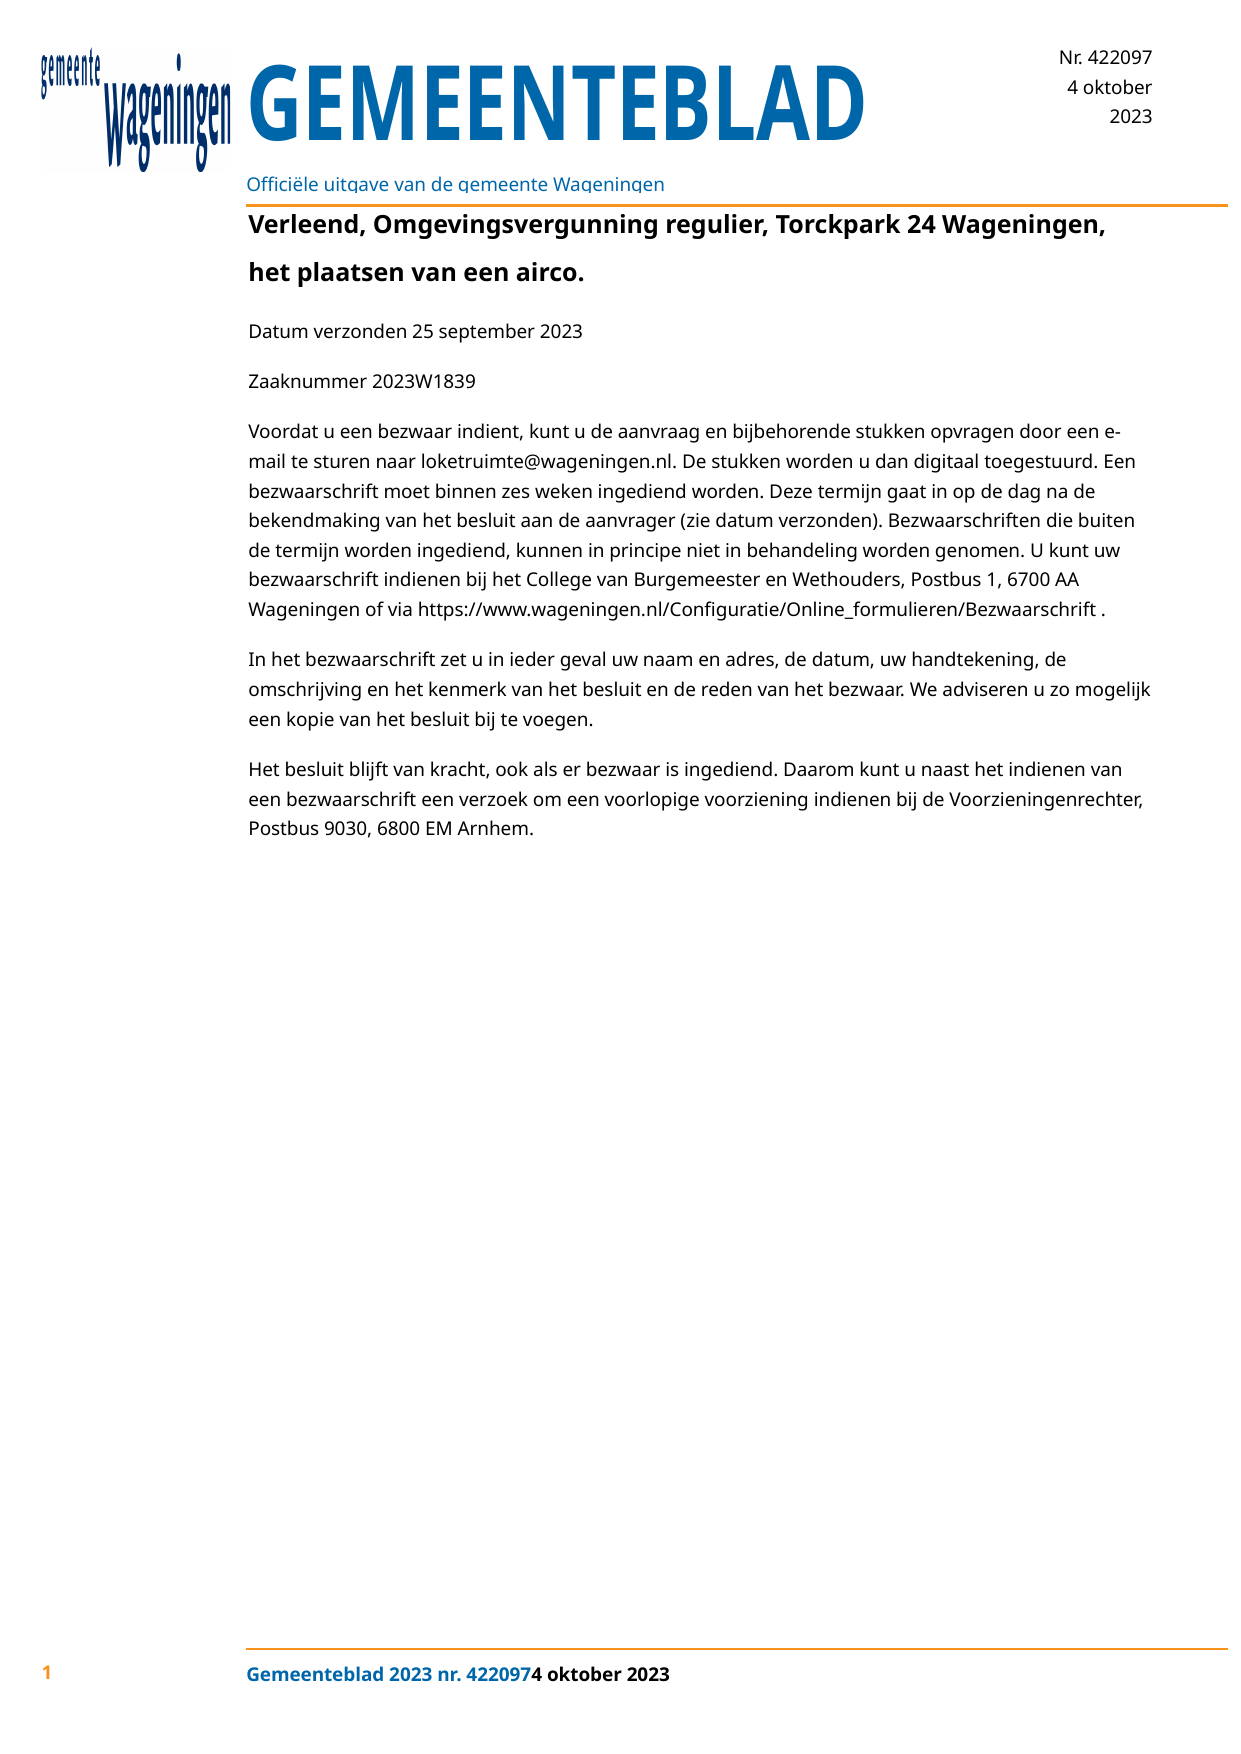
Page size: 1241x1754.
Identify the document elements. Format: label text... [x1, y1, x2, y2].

picture [41, 47, 231, 172]
text Het besluit blijft van kracht, ook als er bezwaar is ingediend. Daarom kunt u naast het indienen van een bezwaarschrift een verzoek om een voorlopige voorziening indienen bij de Voorzieningenrechter, Postbus 9030, 6800 EM Arnhem. [248, 756, 1152, 841]
text Datum verzonden 25 september 2023 [248, 318, 1152, 344]
text Verleend, Omgevingsvergunning regulier, Torckpark 24 Wageningen, het plaatsen van een airco. [248, 207, 1152, 288]
text Voordat u een bezwaar indient, kunt u de aanvraag en bijbehorende stukken opvragen door een e-mail te sturen naar loketruimte@wageningen.nl. De stukken worden u dan digitaal toegestuurd. Een bezwaarschrift moet binnen zes weken ingediend worden. Deze termijn gaat in op de dag na de bekendmaking van het besluit aan de aanvrager (zie datum verzonden). Bezwaarschriften die buiten de termijn worden ingediend, kunnen in principe niet in behandeling worden genomen. U kunt uw bezwaarschrift indienen bij het College van Burgemeester en Wethouders, Postbus 1, 6700 AA Wageningen of via https://www.wageningen.nl/Configuratie/Online_formulieren/Bezwaarschrift . [248, 419, 1152, 622]
text Zaaknummer 2023W1839 [248, 368, 1152, 394]
text In het bezwaarschrift zet u in ieder geval uw naam en adres, de datum, uw handtekening, de omschrijving en het kenmerk van het besluit en de reden van het bezwaar. We adviseren u zo mogelijk een kopie van het besluit bij te voegen. [248, 647, 1152, 732]
